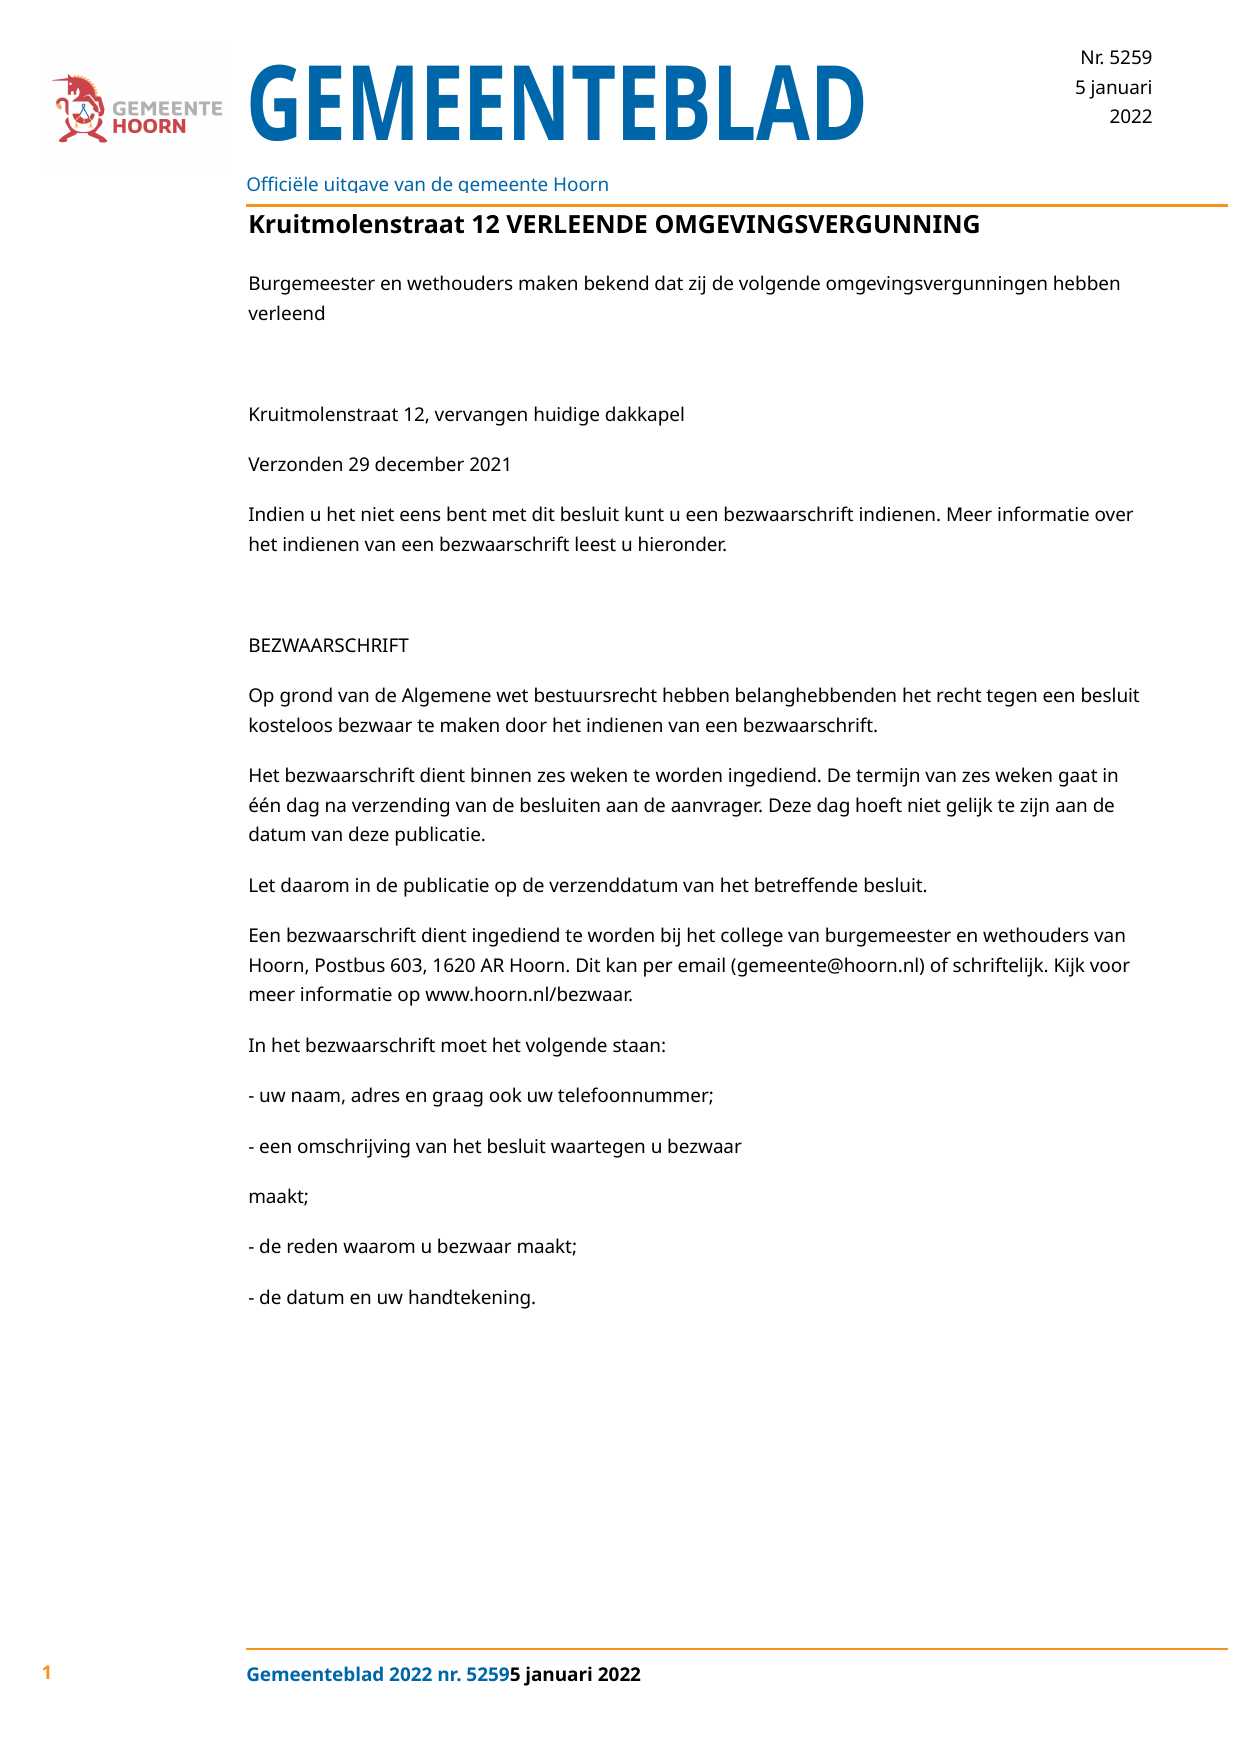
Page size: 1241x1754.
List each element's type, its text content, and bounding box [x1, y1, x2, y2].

text Kruitmolenstraat 12 VERLEENDE OMGEVINGSVERGUNNING [248, 207, 1152, 241]
text BEZWAARSCHRIFT [248, 632, 1152, 658]
text Burgemeester en wethouders maken bekend dat zij de volgende omgevingsvergunningen hebben verleend [248, 270, 1152, 326]
text In het bezwaarschrift moet het volgende staan: [248, 1032, 1152, 1058]
text - de reden waarom u bezwaar maakt; [248, 1234, 1152, 1259]
text - de datum en uw handtekening. [248, 1284, 1152, 1310]
text Een bezwaarschrift dient ingediend te worden bij het college van burgemeester en wethouders van Hoorn, Postbus 603, 1620 AR Hoorn. Dit kan per email (gemeente@hoorn.nl) of schriftelijk. Kijk voor meer informatie op www.hoorn.nl/bezwaar. [248, 922, 1152, 1007]
text Verzonden 29 december 2021 [248, 451, 1152, 477]
text Indien u het niet eens bent met dit besluit kunt u een bezwaarschrift indienen. Meer informatie over het indienen van een bezwaarschrift leest u hieronder. [248, 502, 1152, 557]
picture [41, 47, 231, 172]
text - uw naam, adres en graag ook uw telefoonnummer; [248, 1082, 1152, 1108]
text Let daarom in de publicatie op de verzenddatum van het betreffende besluit. [248, 872, 1152, 898]
text Het bezwaarschrift dient binnen zes weken te worden ingediend. De termijn van zes weken gaat in één dag na verzending van de besluiten aan de aanvrager. Deze dag hoeft niet gelijk te zijn aan de datum van deze publicatie. [248, 762, 1152, 847]
text Kruitmolenstraat 12, vervangen huidige dakkapel [248, 401, 1152, 426]
text - een omschrijving van het besluit waartegen u bezwaar [248, 1133, 1152, 1158]
text maakt; [248, 1183, 1152, 1209]
text Op grond van de Algemene wet bestuursrecht hebben belanghebbenden het recht tegen een besluit kosteloos bezwaar te maken door het indienen van een bezwaarschrift. [248, 682, 1152, 738]
